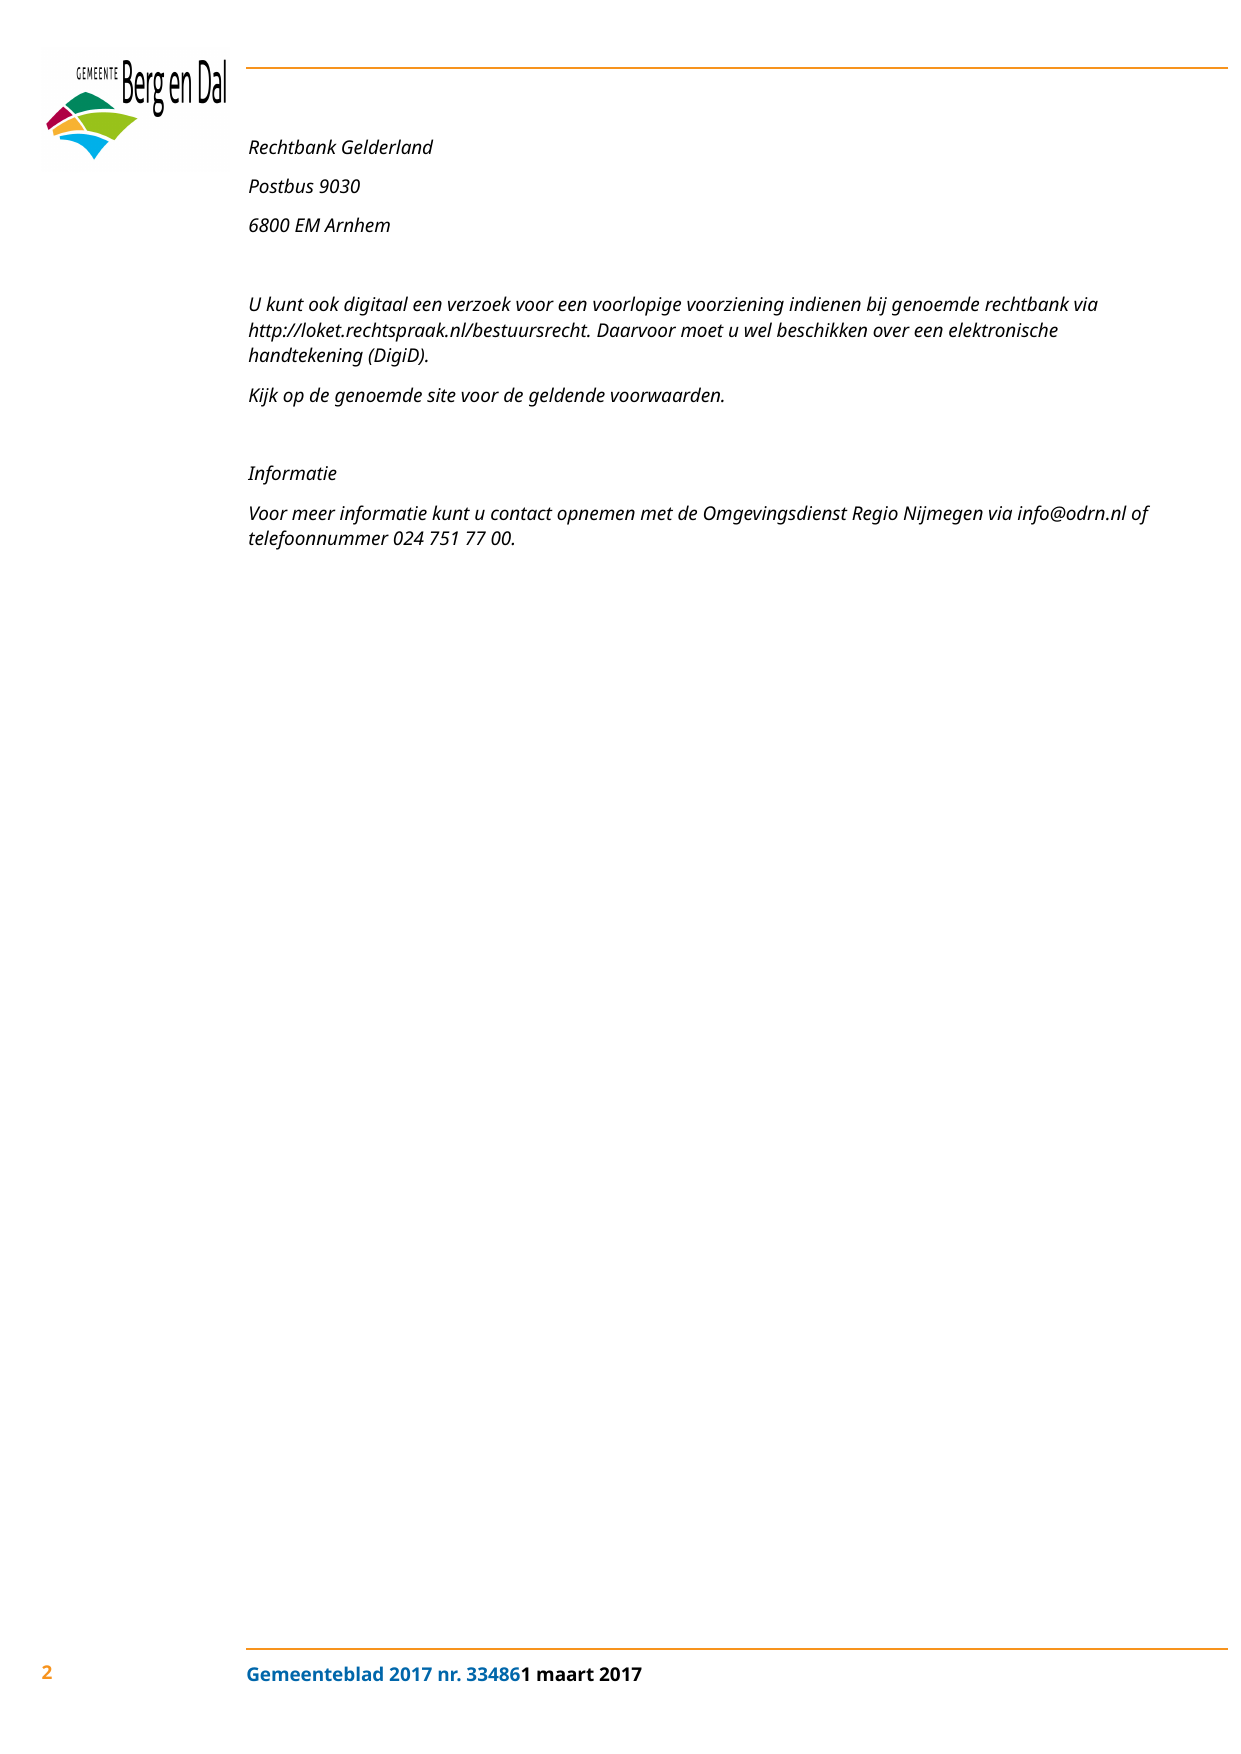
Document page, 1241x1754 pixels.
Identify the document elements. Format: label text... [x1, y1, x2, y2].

text Kijk op de genoemde site voor de geldende voorwaarden. [248, 382, 1152, 408]
text Postbus 9030 [248, 173, 1152, 199]
text 6800 EM Arnhem [248, 213, 1152, 238]
picture [41, 47, 231, 172]
text Voor meer informatie kunt u contact opnemen met de Omgevingsdienst Regio Nijmegen via info@odrn.nl of telefoonnummer 024 751 77 00. [248, 500, 1152, 551]
text Rechtbank Gelderland [248, 134, 1152, 160]
text Informatie [248, 460, 1152, 486]
text U kunt ook digitaal een verzoek voor een voorlopige voorziening indienen bij genoemde rechtbank via http://loket.rechtspraak.nl/bestuursrecht. Daarvoor moet u wel beschikken over een elektronische handtekening (DigiD). [248, 291, 1152, 368]
